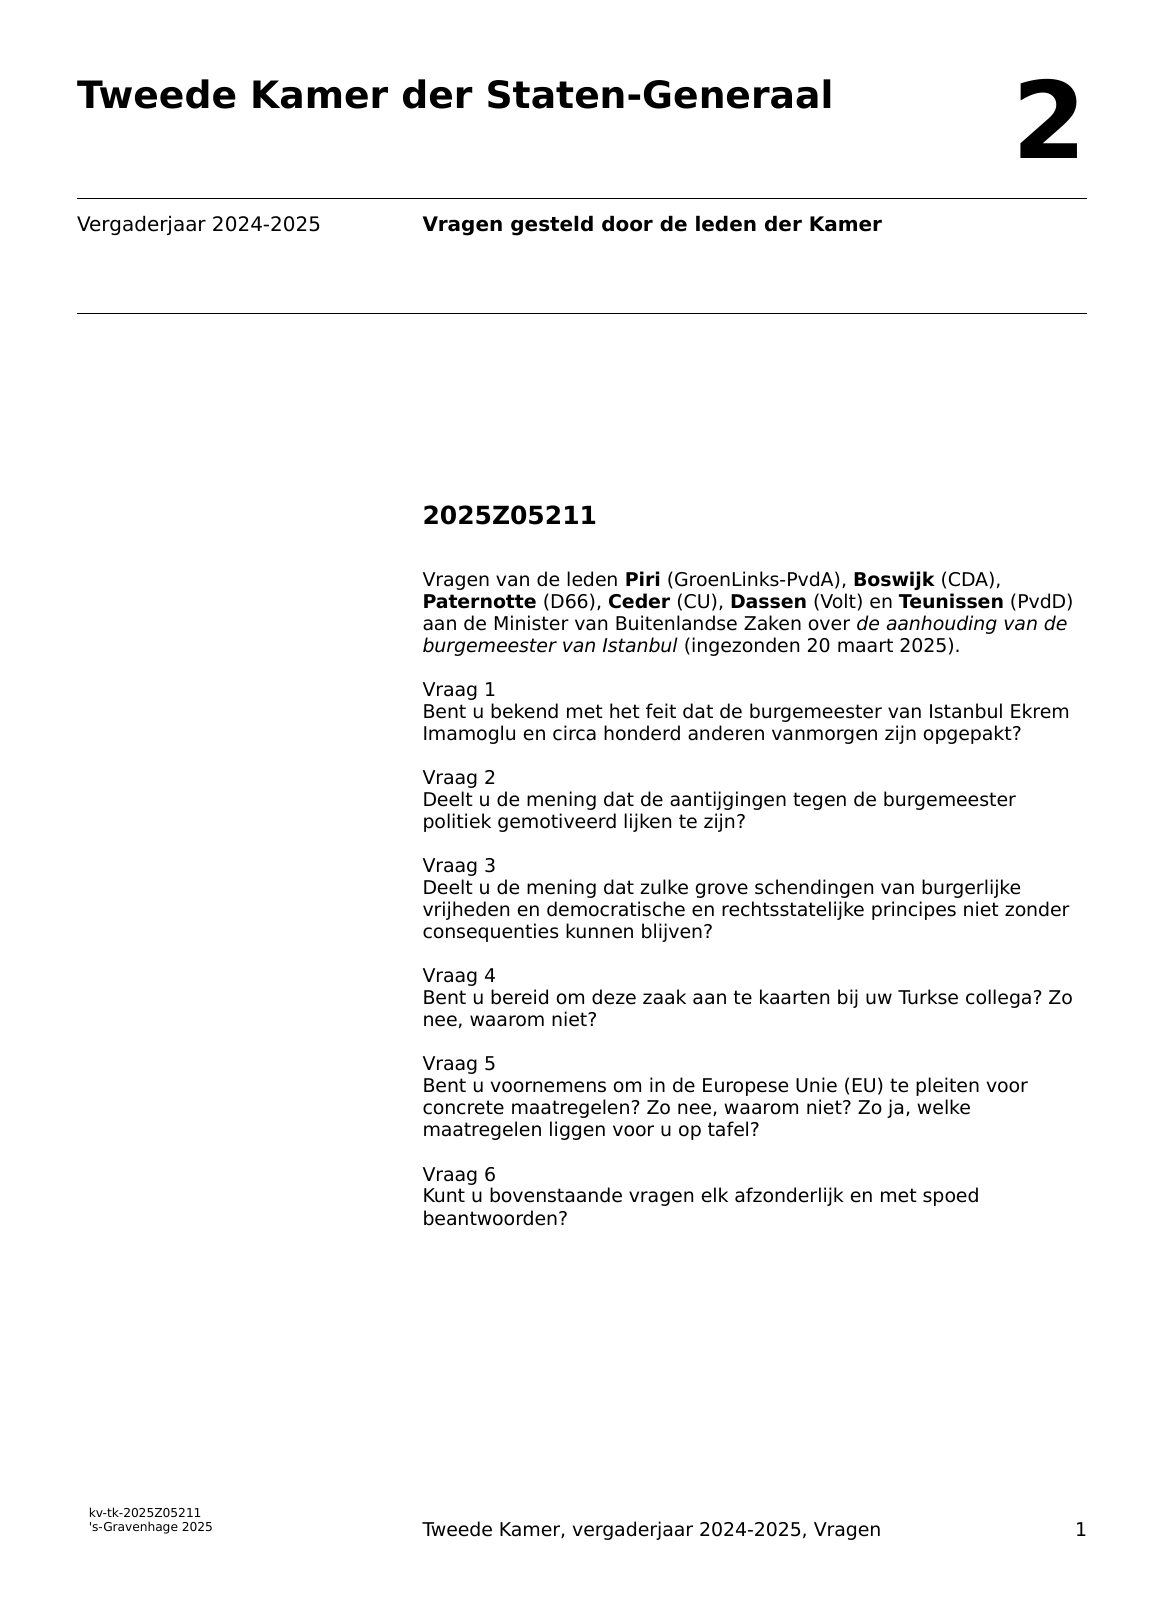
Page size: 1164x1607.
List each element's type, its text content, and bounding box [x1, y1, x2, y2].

table_cell Vergaderjaar 2024-2025 [77, 199, 422, 313]
text 2025Z05211 [422, 501, 1087, 531]
text Vragen van de leden Piri (GroenLinks-PvdA), Boswijk (CDA), Paternotte (D66), Ceder (CU), Dassen (Volt) en Teunissen (PvdD) aan de Minister van Buitenlandse Zaken over de aanhouding van de burgemeester van Istanbul (ingezonden 20 maart 2025). [422, 569, 1087, 657]
text Bent u voornemens om in de Europese Unie (EU) te pleiten voor concrete maatregelen? Zo nee, waarom niet? Zo ja, welke maatregelen liggen voor u op tafel? [422, 1075, 1087, 1141]
table_cell Vragen gesteld door de leden der Kamer [422, 199, 1087, 313]
text Vraag 1 [422, 679, 1087, 701]
text 's-Gravenhage 2025 [88, 1520, 323, 1534]
text Vraag 4 [422, 965, 1087, 987]
text Vraag 6 [422, 1163, 1087, 1185]
text kv-tk-2025Z05211 [88, 1506, 323, 1520]
table_header Tweede Kamer der Staten-Generaal [77, 59, 886, 198]
text Vraag 5 [422, 1053, 1087, 1075]
text Vraag 3 [422, 855, 1087, 877]
text Kunt u bovenstaande vragen elk afzonderlijk en met spoed beantwoorden? [422, 1185, 1087, 1229]
text Vraag 2 [422, 767, 1087, 789]
text Deelt u de mening dat zulke grove schendingen van burgerlijke vrijheden en democratische en rechtsstatelijke principes niet zonder consequenties kunnen blijven? [422, 877, 1087, 943]
text Bent u bereid om deze zaak aan te kaarten bij uw Turkse collega? Zo nee, waarom niet? [422, 987, 1087, 1031]
table_header 2 [886, 59, 1087, 198]
text Bent u bekend met het feit dat de burgemeester van Istanbul Ekrem Imamoglu en circa honderd anderen vanmorgen zijn opgepakt? [422, 701, 1087, 745]
text Deelt u de mening dat de aantijgingen tegen de burgemeester politiek gemotiveerd lijken te zijn? [422, 789, 1087, 833]
